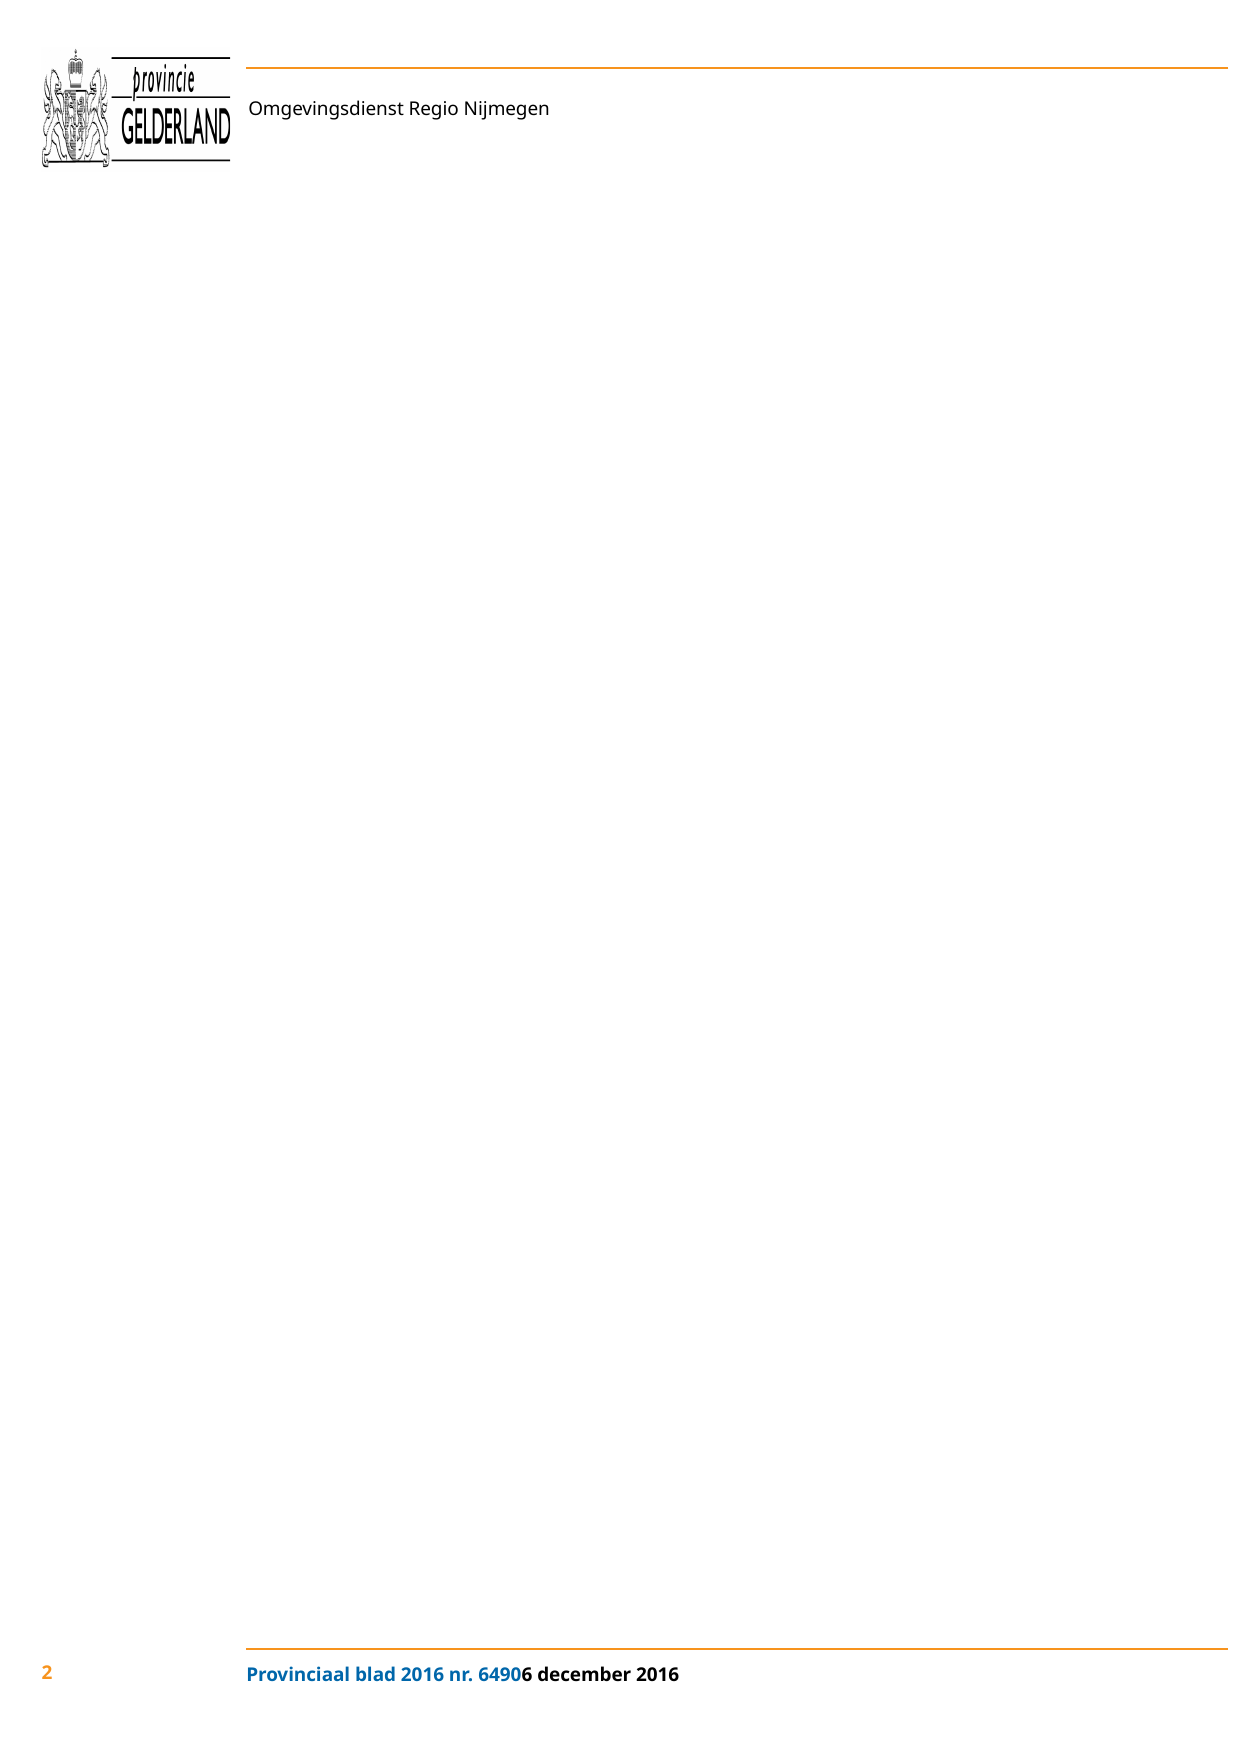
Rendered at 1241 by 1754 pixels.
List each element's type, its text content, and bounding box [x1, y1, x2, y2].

text Omgevingsdienst Regio Nijmegen [248, 95, 1152, 121]
picture [41, 47, 231, 172]
